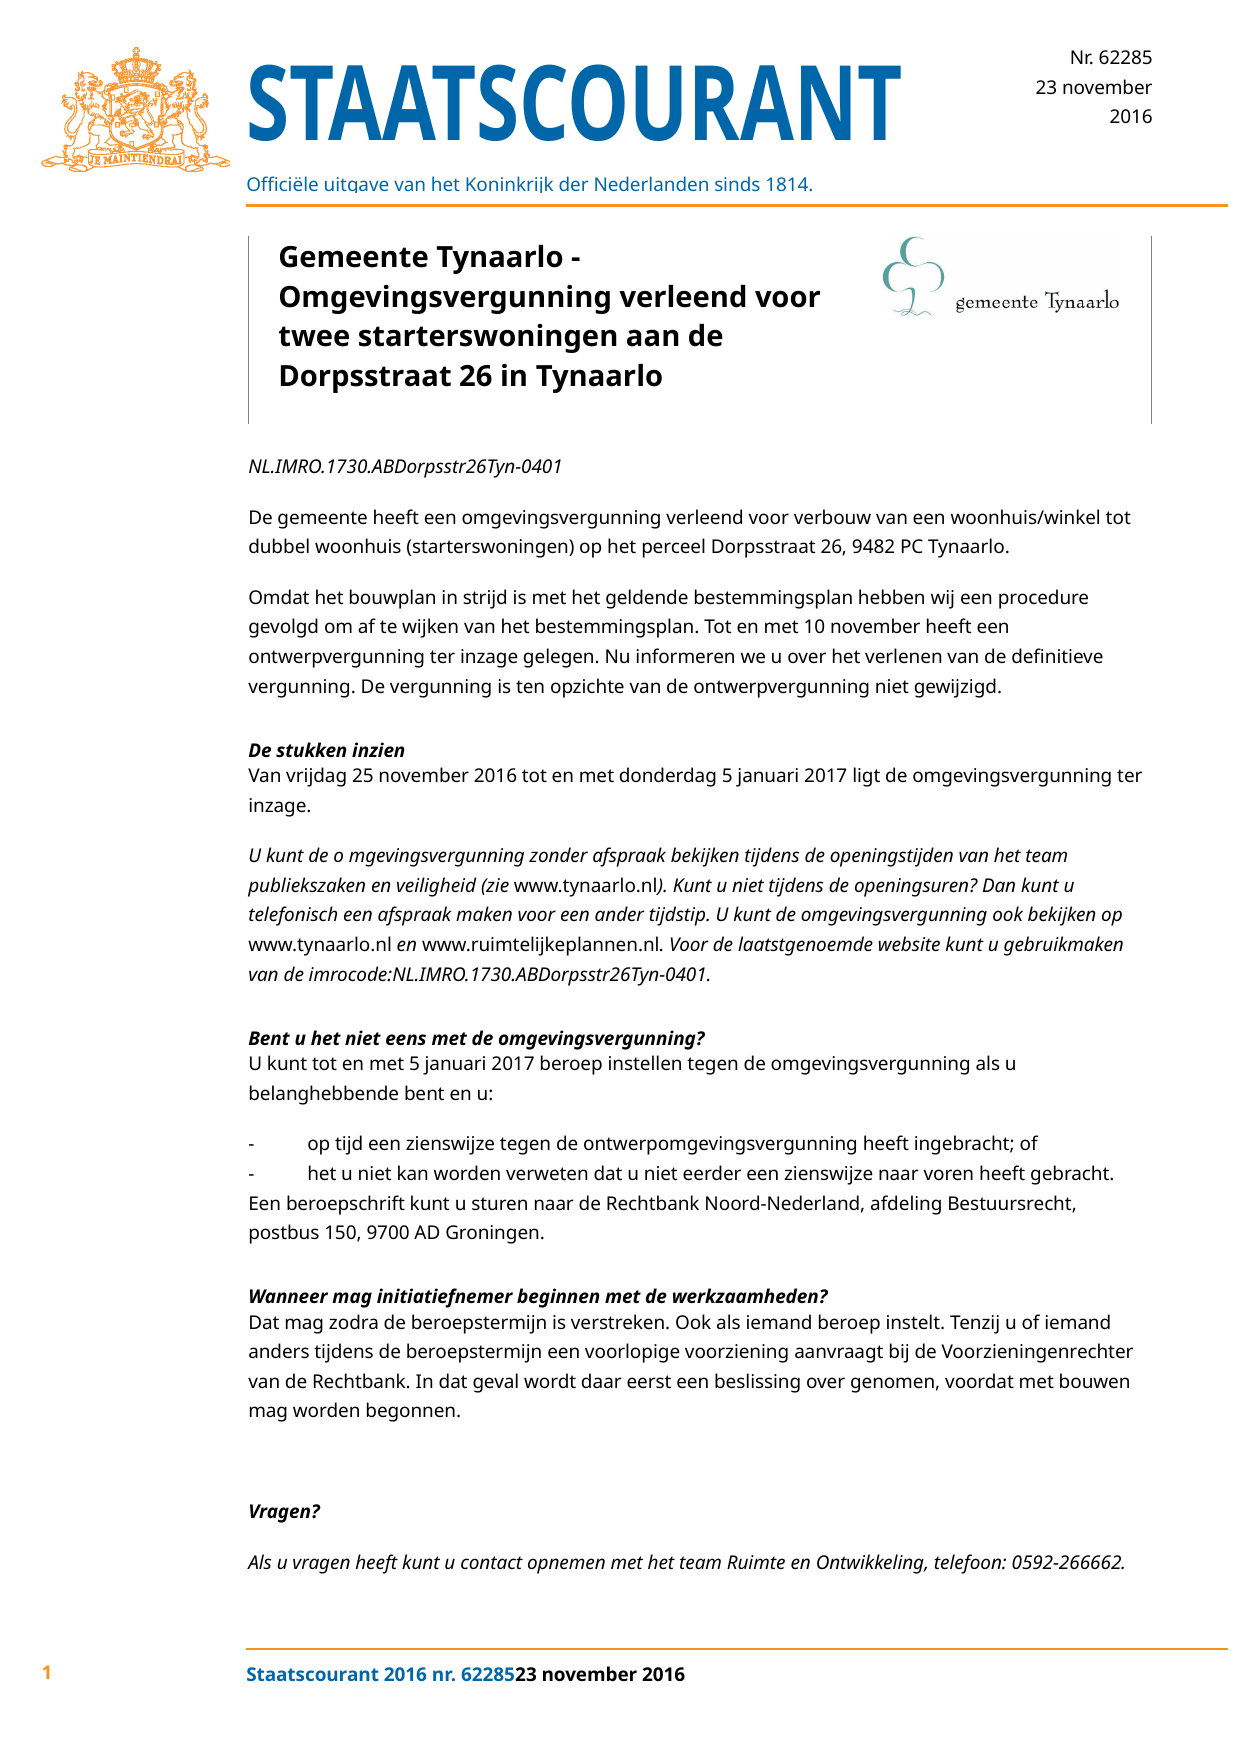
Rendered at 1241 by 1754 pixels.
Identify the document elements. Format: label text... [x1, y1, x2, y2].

text Van vrijdag 25 november 2016 tot en met donderdag 5 januari 2017 ligt de omgevingsvergunning ter inzage. [248, 762, 1152, 818]
list op tijd een zienswijze tegen de ontwerpomgevingsvergunning heeft ingebracht; of [248, 1131, 1152, 1156]
text Vragen? [248, 1498, 1152, 1524]
text Wanneer mag initiatiefnemer beginnen met de werkzaamheden? [248, 1283, 1152, 1309]
table_header Gemeente Tynaarlo - Omgevingsvergunning verleend voor twee starterswoningen aan de Dorpsstraat 26 in Tynaarlo [249, 236, 850, 424]
text Een beroepschrift kunt u sturen naar de Rechtbank Noord-Nederland, afdeling Bestuursrecht, postbus 150, 9700 AD Groningen. [248, 1190, 1152, 1245]
text NL.IMRO.1730.ABDorpsstr26Tyn-0401 [248, 454, 1152, 479]
text Dat mag zodra de beroepstermijn is verstreken. Ook als iemand beroep instelt. Tenzij u of iemand anders tijdens de beroepstermijn een voorlopige voorziening aanvraagt bij de Voorzieningenrechter van de Rechtbank. In dat geval wordt daar eerst een beslissing over genomen, voordat met bouwen mag worden begonnen. [248, 1309, 1152, 1423]
text Als u vragen heeft kunt u contact opnemen met het team Ruimte en Ontwikkeling, telefoon: 0592-266662. [248, 1549, 1152, 1575]
table_header [850, 236, 1151, 424]
picture [41, 47, 231, 172]
text Omdat het bouwplan in strijd is met het geldende bestemmingsplan hebben wij een procedure gevolgd om af te wijken van het bestemmingsplan. Tot en met 10 november heeft een ontwerpvergunning ter inzage gelegen. Nu informeren we u over het verlenen van de definitieve vergunning. De vergunning is ten opzichte van de ontwerpvergunning niet gewijzigd. [248, 584, 1152, 698]
text De stukken inzien [248, 737, 1152, 762]
text U kunt de o mgevingsvergunning zonder afspraak bekijken tijdens de openingstijden van het team publiekszaken en veiligheid (zie www.tynaarlo.nl). Kunt u niet tijdens de openingsuren? Dan kunt u telefonisch een afspraak maken voor een ander tijdstip. U kunt de omgevingsvergunning ook bekijken op www.tynaarlo.nl en www.ruimtelijkeplannen.nl. Voor de laatstgenoemde website kunt u gebruikmaken van de imrocode:NL.IMRO.1730.ABDorpsstr26Tyn-0401. [248, 842, 1152, 987]
text De gemeente heeft een omgevingsvergunning verleend voor verbouw van een woonhuis/winkel tot dubbel woonhuis (starterswoningen) op het perceel Dorpsstraat 26, 9482 PC Tynaarlo. [248, 504, 1152, 559]
list het u niet kan worden verweten dat u niet eerder een zienswijze naar voren heeft gebracht. [248, 1160, 1152, 1186]
text Bent u het niet eens met de omgevingsvergunning? [248, 1025, 1152, 1051]
picture [882, 236, 1119, 316]
text U kunt tot en met 5 januari 2017 beroep instellen tegen de omgevingsvergunning als u belanghebbende bent en u: [248, 1051, 1152, 1106]
